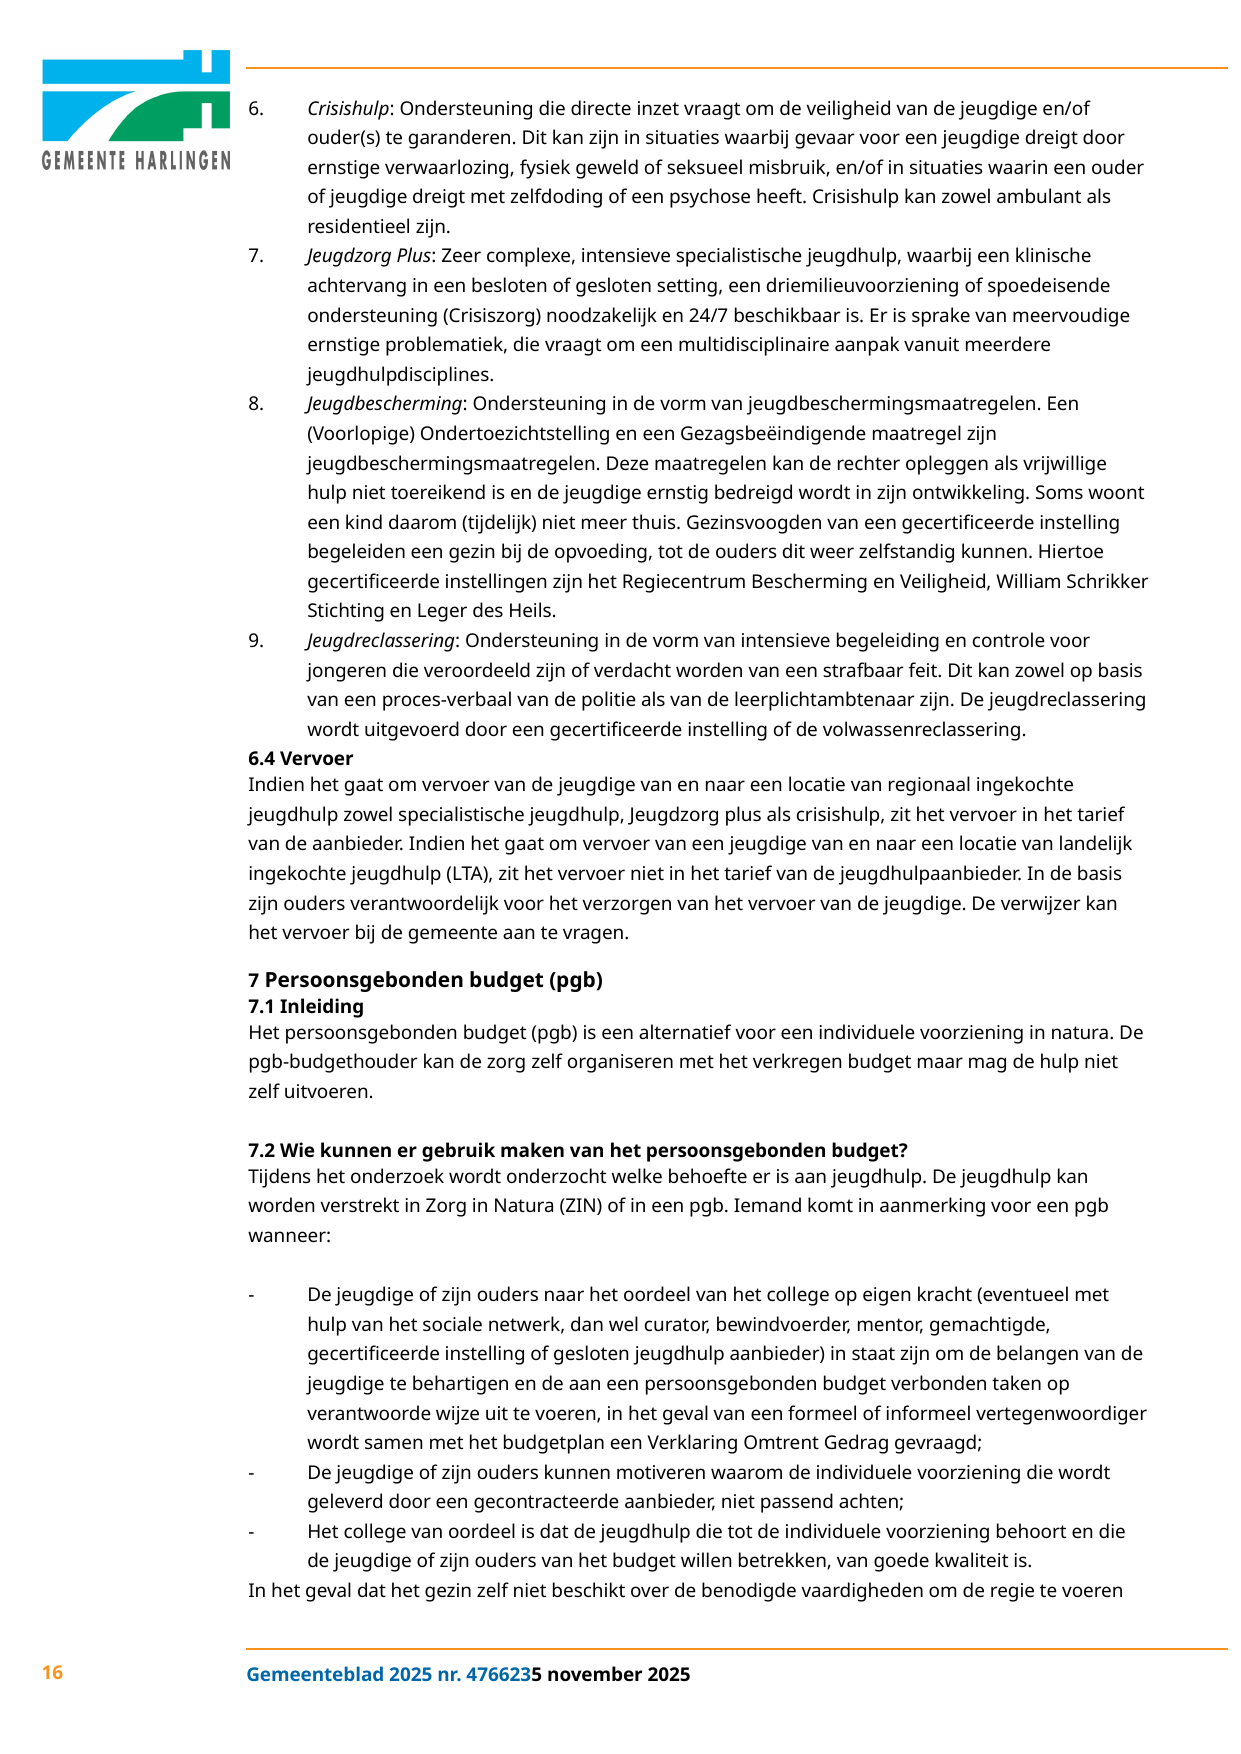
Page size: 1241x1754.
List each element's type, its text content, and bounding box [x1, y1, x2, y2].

text In het geval dat het gezin zelf niet beschikt over de benodigde vaardigheden om de regie te voeren [248, 1577, 1152, 1603]
text Indien het gaat om vervoer van de jeugdige van en naar een locatie van regionaal ingekochte jeugdhulp zowel specialistische jeugdhulp, Jeugdzorg plus als crisishulp, zit het vervoer in het tarief van de aanbieder. Indien het gaat om vervoer van een jeugdige van en naar een locatie van landelijk ingekochte jeugdhulp (LTA), zit het vervoer niet in het tarief van de jeugdhulpaanbieder. In de basis zijn ouders verantwoordelijk voor het verzorgen van het vervoer van de jeugdige. De verwijzer kan het vervoer bij de gemeente aan te vragen. [248, 771, 1152, 945]
list Jeugdreclassering: Ondersteuning in de vorm van intensieve begeleiding en controle voor jongeren die veroordeeld zijn of verdacht worden van een strafbaar feit. Dit kan zowel op basis van een proces-verbaal van de politie als van de leerplichtambtenaar zijn. De jeugdreclassering wordt uitgevoerd door een gecertificeerde instelling of de volwassenreclassering. [248, 627, 1152, 742]
text Het persoonsgebonden budget (pgb) is een alternatief voor een individuele voorziening in natura. De pgb-budgethouder kan de zorg zelf organiseren met het verkregen budget maar mag de hulp niet zelf uitvoeren. [248, 1019, 1152, 1104]
picture [41, 47, 231, 172]
list Crisishulp: Ondersteuning die directe inzet vraagt om de veiligheid van de jeugdige en/of ouder(s) te garanderen. Dit kan zijn in situaties waarbij gevaar voor een jeugdige dreigt door ernstige verwaarlozing, fysiek geweld of seksueel misbruik, en/of in situaties waarin een ouder of jeugdige dreigt met zelfdoding of een psychose heeft. Crisishulp kan zowel ambulant als residentieel zijn. [248, 95, 1152, 239]
list Jeugdzorg Plus: Zeer complexe, intensieve specialistische jeugdhulp, waarbij een klinische achtervang in een besloten of gesloten setting, een driemilieuvoorziening of spoedeisende ondersteuning (Crisiszorg) noodzakelijk en 24/7 beschikbaar is. Er is sprake van meervoudige ernstige problematiek, die vraagt om een multidisciplinaire aanpak vanuit meerdere jeugdhulpdisciplines. [248, 243, 1152, 387]
text 7.2 Wie kunnen er gebruik maken van het persoonsgebonden budget? [248, 1137, 1152, 1163]
text 7 Persoonsgebonden budget (pgb) [248, 965, 1152, 993]
list De jeugdige of zijn ouders naar het oordeel van het college op eigen kracht (eventueel met hulp van het sociale netwerk, dan wel curator, bewindvoerder, mentor, gemachtigde, gecertificeerde instelling of gesloten jeugdhulp aanbieder) in staat zijn om de belangen van de jeugdige te behartigen en de aan een persoonsgebonden budget verbonden taken op verantwoorde wijze uit te voeren, in het geval van een formeel of informeel vertegenwoordiger wordt samen met het budgetplan een Verklaring Omtrent Gedrag gevraagd; [248, 1281, 1152, 1455]
list Het college van oordeel is dat de jeugdhulp die tot de individuele voorziening behoort en die de jeugdige of zijn ouders van het budget willen betrekken, van goede kwaliteit is. [248, 1518, 1152, 1573]
list De jeugdige of zijn ouders kunnen motiveren waarom de individuele voorziening die wordt geleverd door een gecontracteerde aanbieder, niet passend achten; [248, 1459, 1152, 1514]
text Tijdens het onderzoek wordt onderzocht welke behoefte er is aan jeugdhulp. De jeugdhulp kan worden verstrekt in Zorg in Natura (ZIN) of in een pgb. Iemand komt in aanmerking voor een pgb wanneer: [248, 1163, 1152, 1248]
text 6.4 Vervoer [248, 746, 1152, 771]
text 7.1 Inleiding [248, 993, 1152, 1019]
list Jeugdbescherming: Ondersteuning in de vorm van jeugdbeschermingsmaatregelen. Een (Voorlopige) Ondertoezichtstelling en een Gezagsbeëindigende maatregel zijn jeugdbeschermingsmaatregelen. Deze maatregelen kan de rechter opleggen als vrijwillige hulp niet toereikend is en de jeugdige ernstig bedreigd wordt in zijn ontwikkeling. Soms woont een kind daarom (tijdelijk) niet meer thuis. Gezinsvoogden van een gecertificeerde instelling begeleiden een gezin bij de opvoeding, tot de ouders dit weer zelfstandig kunnen. Hiertoe gecertificeerde instellingen zijn het Regiecentrum Bescherming en Veiligheid, William Schrikker Stichting en Leger des Heils. [248, 391, 1152, 623]
